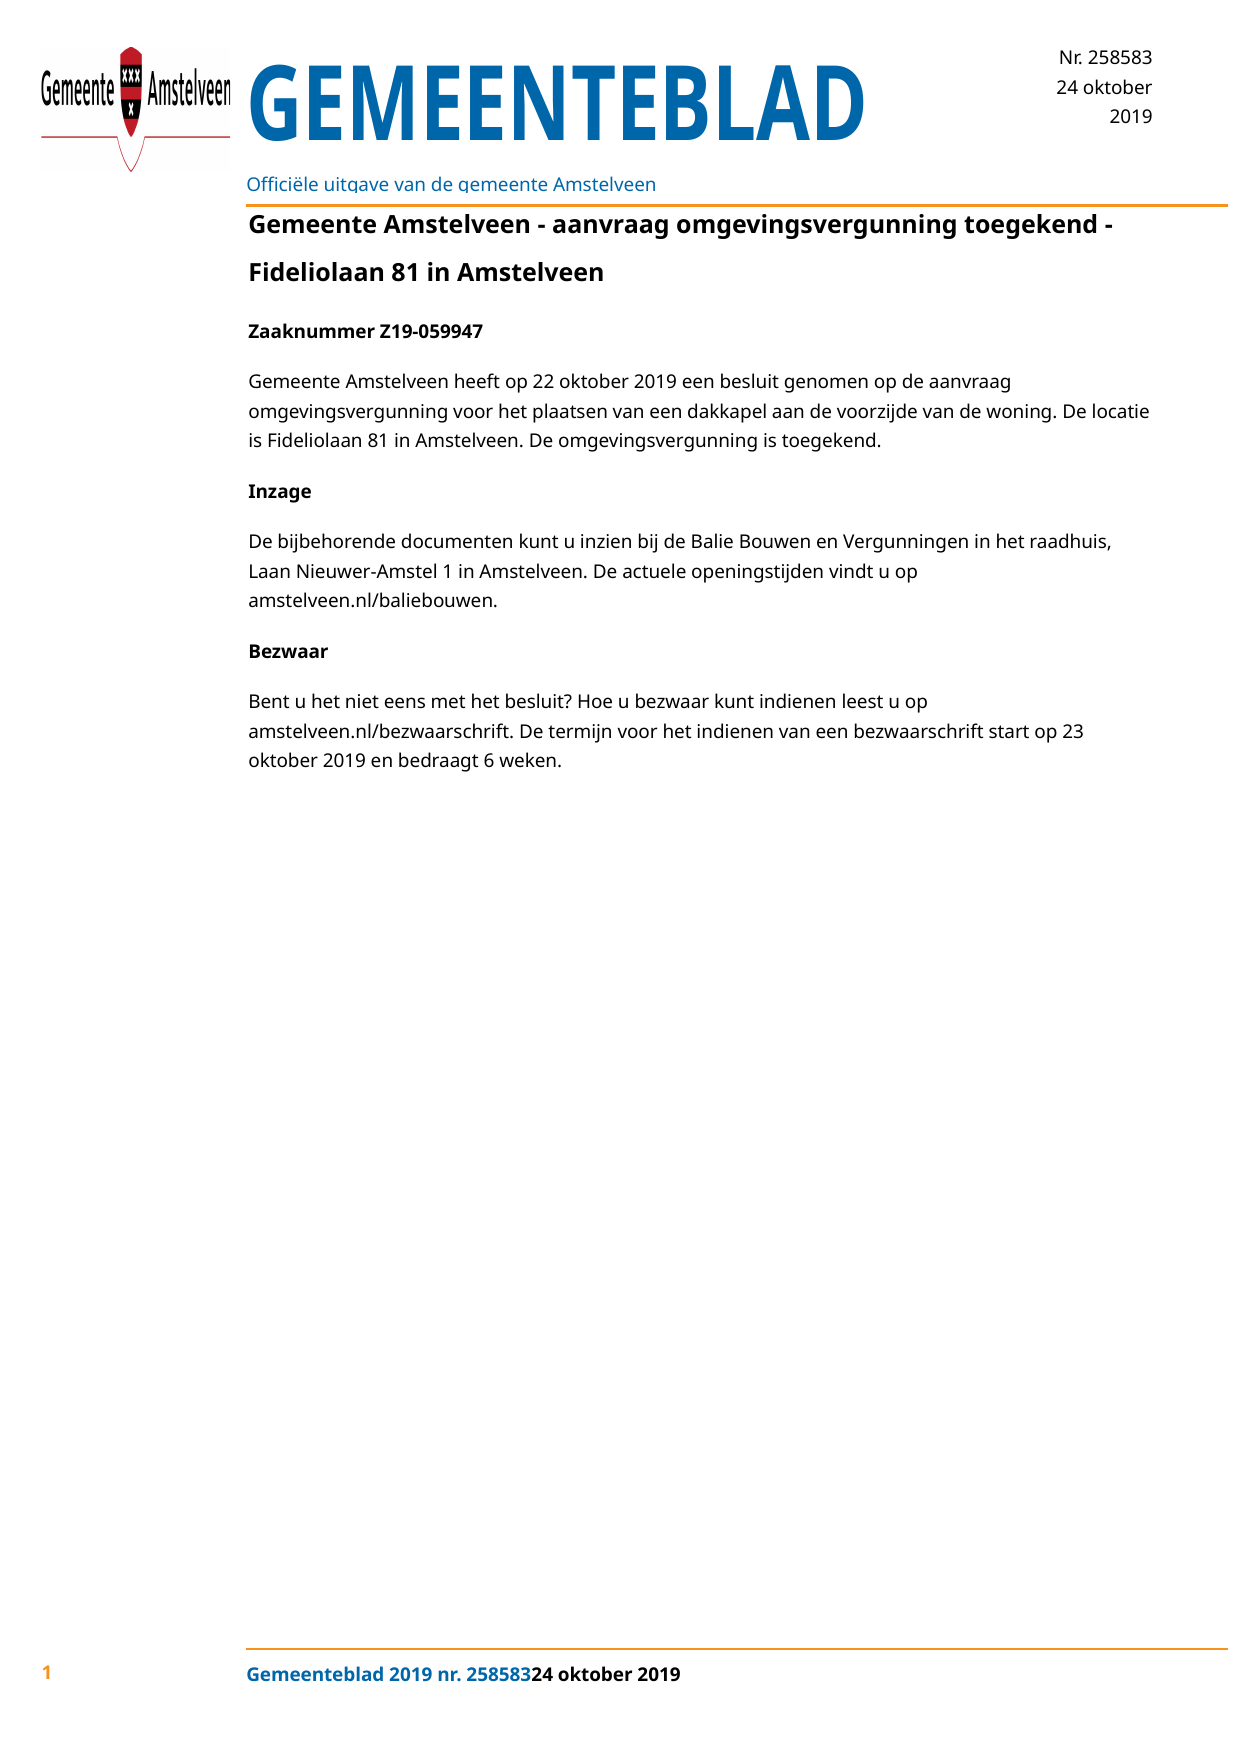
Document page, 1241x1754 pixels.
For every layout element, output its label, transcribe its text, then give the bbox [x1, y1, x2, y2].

text Inzage [248, 478, 1152, 504]
text Bent u het niet eens met het besluit? Hoe u bezwaar kunt indienen leest u op amstelveen.nl/bezwaarschrift. De termijn voor het indienen van een bezwaarschrift start op 23 oktober 2019 en bedraagt 6 weken. [248, 688, 1152, 773]
text Gemeente Amstelveen heeft op 22 oktober 2019 een besluit genomen op de aanvraag omgevingsvergunning voor het plaatsen van een dakkapel aan de voorzijde van de woning. De locatie is Fideliolaan 81 in Amstelveen. De omgevingsvergunning is toegekend. [248, 368, 1152, 453]
text De bijbehorende documenten kunt u inzien bij de Balie Bouwen en Vergunningen in het raadhuis, Laan Nieuwer-Amstel 1 in Amstelveen. De actuele openingstijden vindt u op amstelveen.nl/baliebouwen. [248, 528, 1152, 613]
picture [41, 47, 231, 172]
text Bezwaar [248, 638, 1152, 664]
text Gemeente Amstelveen - aanvraag omgevingsvergunning toegekend - Fideliolaan 81 in Amstelveen [248, 207, 1152, 288]
text Zaaknummer Z19-059947 [248, 318, 1152, 344]
